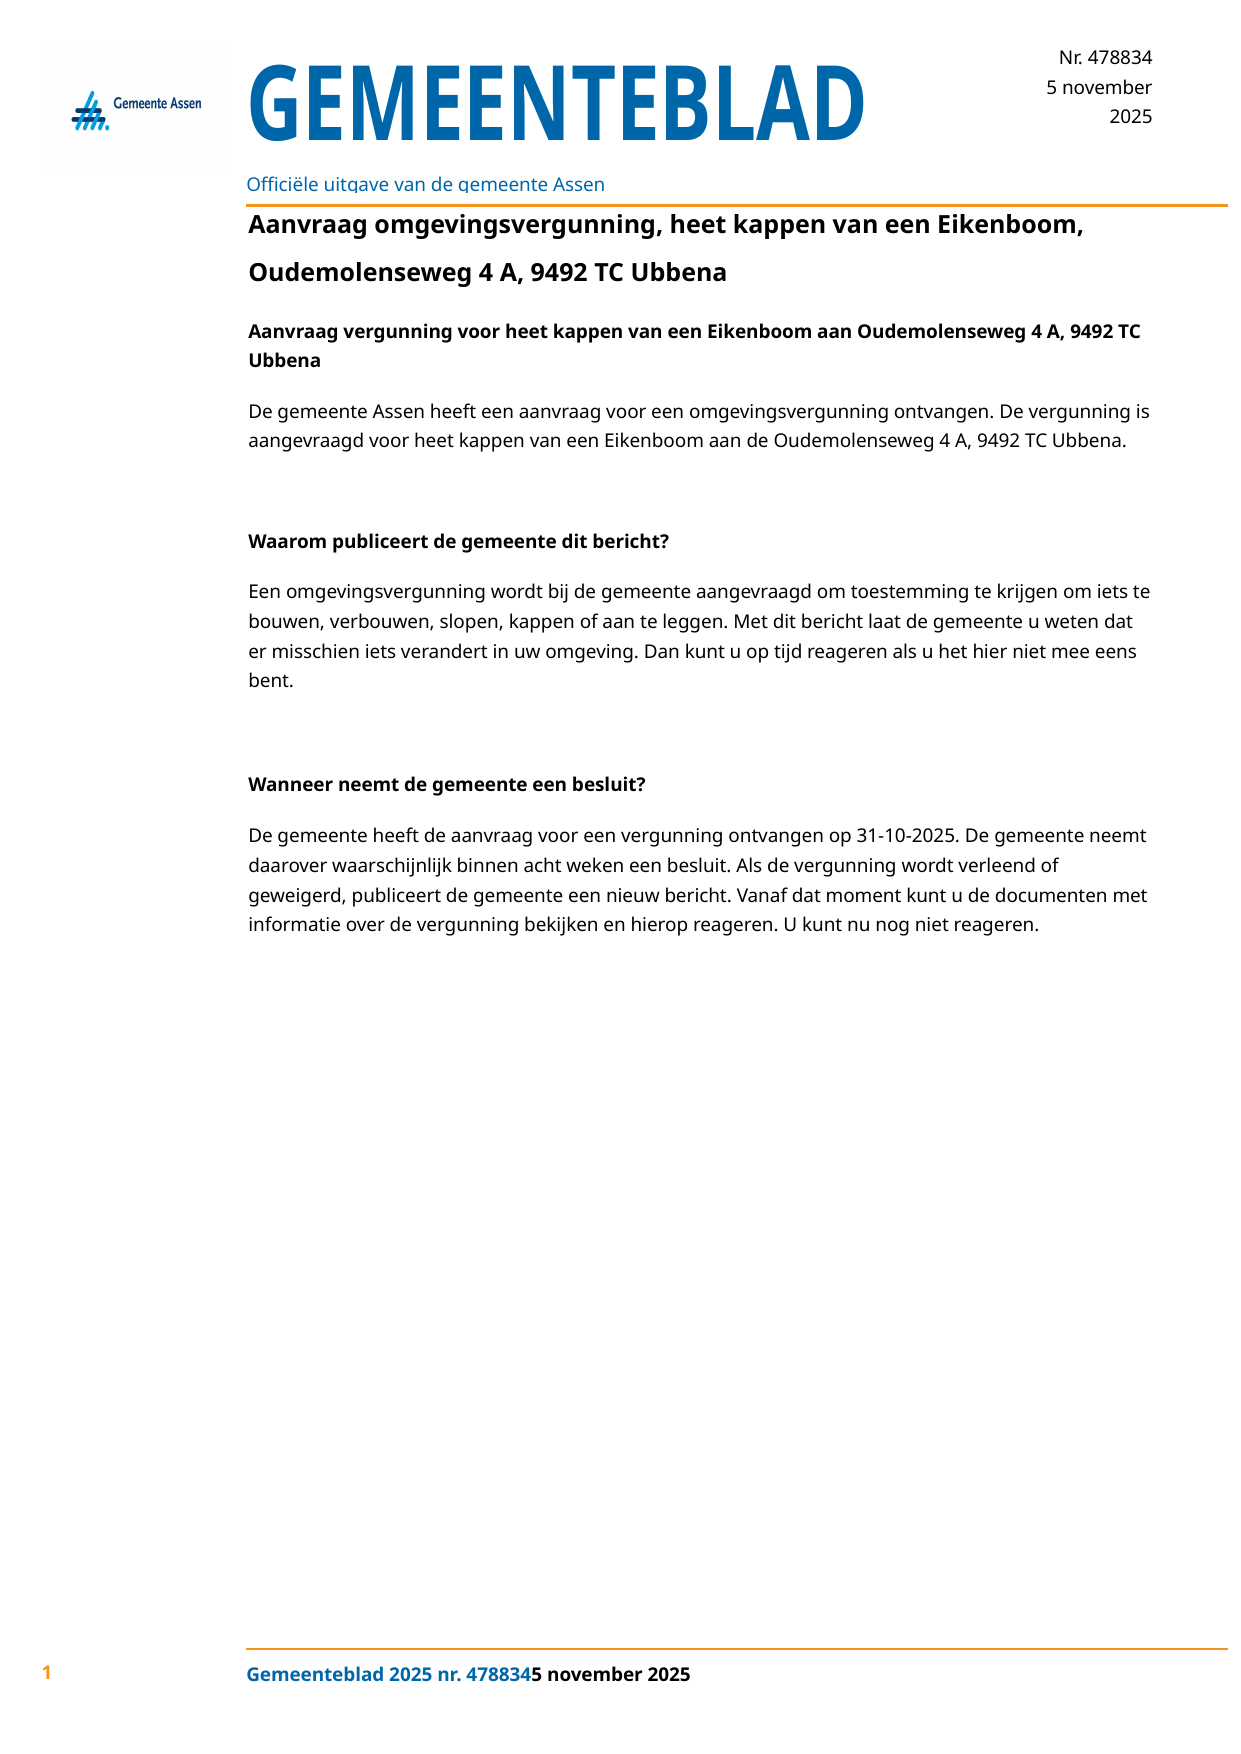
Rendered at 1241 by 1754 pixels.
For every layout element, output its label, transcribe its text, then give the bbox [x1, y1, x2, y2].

picture [41, 47, 231, 172]
text De gemeente heeft de aanvraag voor een vergunning ontvangen op 31-10-2025. De gemeente neemt daarover waarschijnlijk binnen acht weken een besluit. Als de vergunning wordt verleend of geweigerd, publiceert de gemeente een nieuw bericht. Vanaf dat moment kunt u de documenten met informatie over de vergunning bekijken en hierop reageren. U kunt nu nog niet reageren. [248, 823, 1152, 937]
text ﻿Wanneer neemt de gemeente een besluit? [248, 768, 1152, 797]
text Waarom publiceert de gemeente dit bericht? [248, 528, 1152, 554]
text De gemeente Assen heeft een aanvraag voor een omgevingsvergunning ontvangen. De vergunning is aangevraagd voor heet kappen van een Eikenboom aan de Oudemolenseweg 4 A, 9492 TC Ubbena. [248, 398, 1152, 453]
text Aanvraag vergunning voor heet kappen van een Eikenboom aan Oudemolenseweg 4 A, 9492 TC Ubbena [248, 318, 1152, 373]
text Een omgevingsvergunning wordt bij de gemeente aangevraagd om toestemming te krijgen om iets te bouwen, verbouwen, slopen, kappen of aan te leggen. Met dit bericht laat de gemeente u weten dat er misschien iets verandert in uw omgeving. Dan kunt u op tijd reageren als u het hier niet mee eens bent. [248, 579, 1152, 693]
text Aanvraag omgevingsvergunning, heet kappen van een Eikenboom, Oudemolenseweg 4 A, 9492 TC Ubbena [248, 207, 1152, 288]
